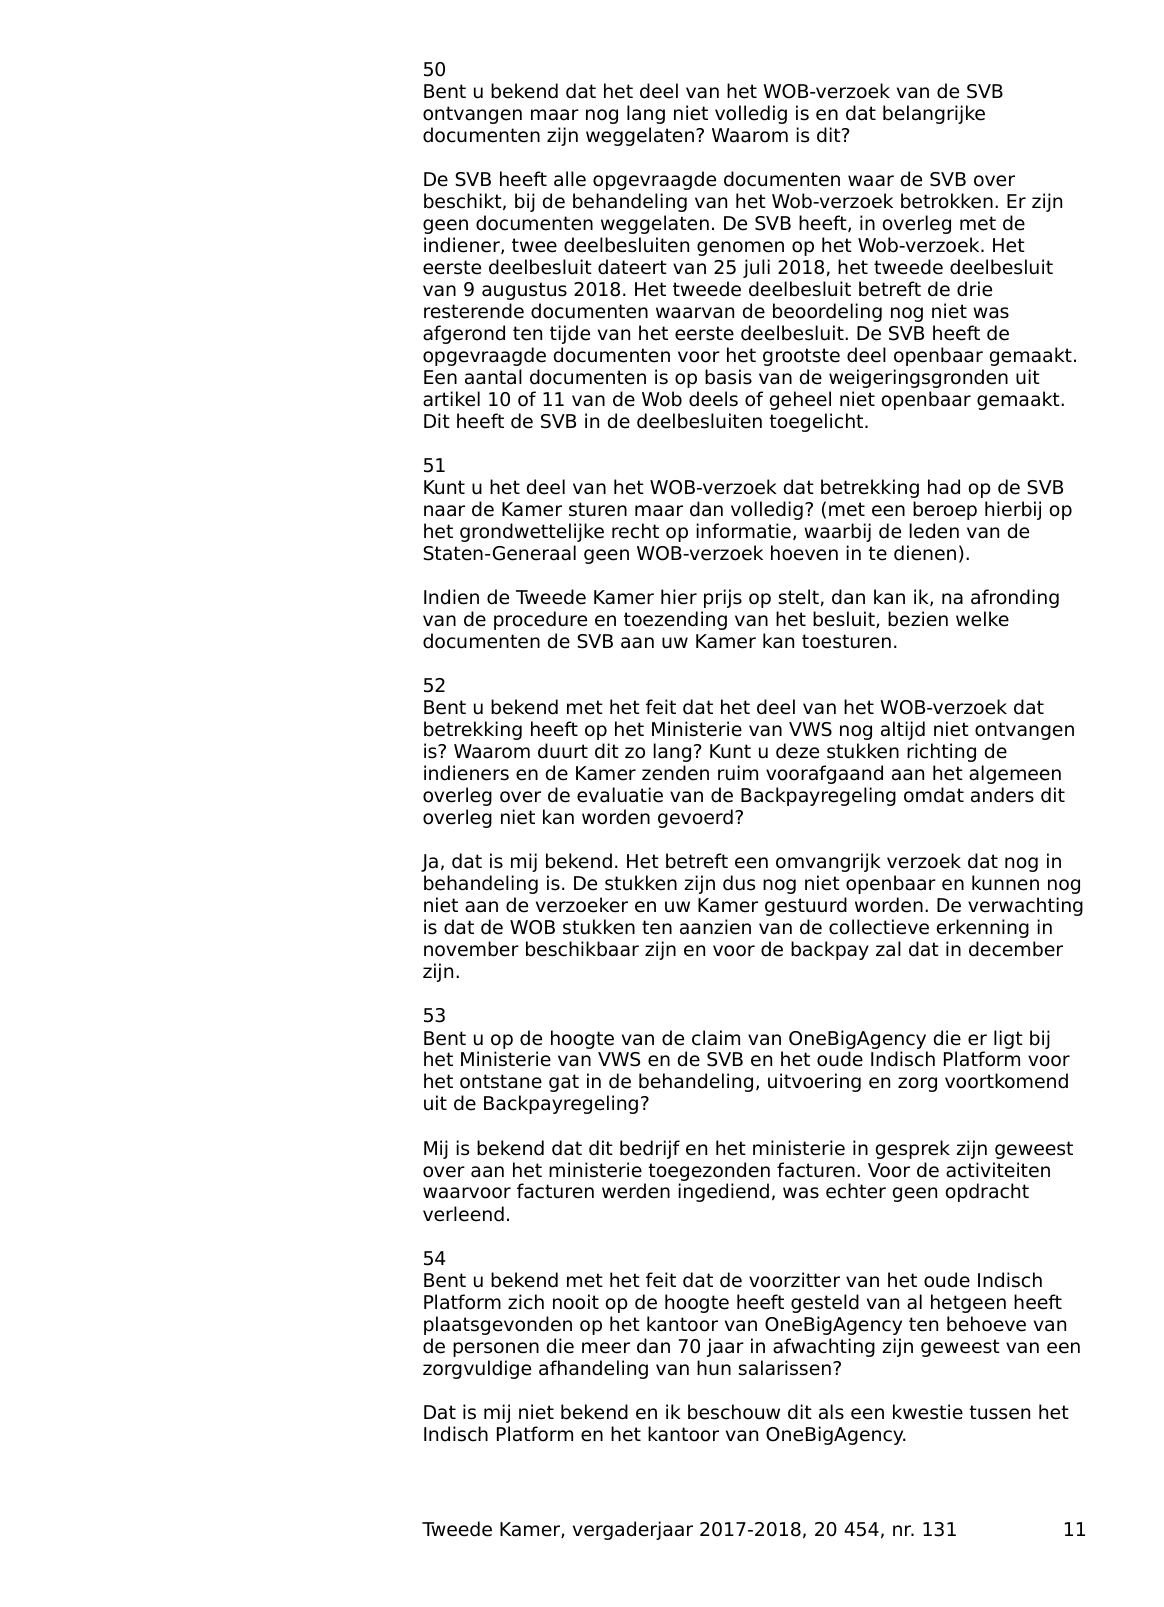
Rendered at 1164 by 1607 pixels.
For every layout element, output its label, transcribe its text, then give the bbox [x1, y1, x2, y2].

text 54 [422, 1248, 1087, 1269]
text 50 [422, 59, 1087, 81]
text Bent u bekend dat het deel van het WOB-verzoek van de SVB ontvangen maar nog lang niet volledig is en dat belangrijke documenten zijn weggelaten? Waarom is dit? [422, 81, 1087, 147]
text 52 [422, 675, 1087, 697]
text 51 [422, 455, 1087, 477]
text Mij is bekend dat dit bedrijf en het ministerie in gesprek zijn geweest over aan het ministerie toegezonden facturen. Voor de activiteiten waarvoor facturen werden ingediend, was echter geen opdracht verleend. [422, 1137, 1087, 1225]
text De SVB heeft alle opgevraagde documenten waar de SVB over beschikt, bij de behandeling van het Wob-verzoek betrokken. Er zijn geen documenten weggelaten. De SVB heeft, in overleg met de indiener, twee deelbesluiten genomen op het Wob-verzoek. Het eerste deelbesluit dateert van 25 juli 2018, het tweede deelbesluit van 9 augustus 2018. Het tweede deelbesluit betreft de drie resterende documenten waarvan de beoordeling nog niet was afgerond ten tijde van het eerste deelbesluit. De SVB heeft de opgevraagde documenten voor het grootste deel openbaar gemaakt. Een aantal documenten is op basis van de weigeringsgronden uit artikel 10 of 11 van de Wob deels of geheel niet openbaar gemaakt. Dit heeft de SVB in de deelbesluiten toegelicht. [422, 169, 1087, 433]
text Dat is mij niet bekend en ik beschouw dit als een kwestie tussen het Indisch Platform en het kantoor van OneBigAgency. [422, 1402, 1087, 1446]
text Bent u bekend met het feit dat de voorzitter van het oude Indisch Platform zich nooit op de hoogte heeft gesteld van al hetgeen heeft plaatsgevonden op het kantoor van OneBigAgency ten behoeve van de personen die meer dan 70 jaar in afwachting zijn geweest van een zorgvuldige afhandeling van hun salarissen? [422, 1269, 1087, 1379]
text Kunt u het deel van het WOB-verzoek dat betrekking had op de SVB naar de Kamer sturen maar dan volledig? (met een beroep hierbij op het grondwettelijke recht op informatie, waarbij de leden van de Staten-Generaal geen WOB-verzoek hoeven in te dienen). [422, 477, 1087, 565]
text Indien de Tweede Kamer hier prijs op stelt, dan kan ik, na afronding van de procedure en toezending van het besluit, bezien welke documenten de SVB aan uw Kamer kan toesturen. [422, 587, 1087, 653]
text Bent u bekend met het feit dat het deel van het WOB-verzoek dat betrekking heeft op het Ministerie van VWS nog altijd niet ontvangen is? Waarom duurt dit zo lang? Kunt u deze stukken richting de indieners en de Kamer zenden ruim voorafgaand aan het algemeen overleg over de evaluatie van de Backpayregeling omdat anders dit overleg niet kan worden gevoerd? [422, 697, 1087, 829]
text Bent u op de hoogte van de claim van OneBigAgency die er ligt bij het Ministerie van VWS en de SVB en het oude Indisch Platform voor het ontstane gat in de behandeling, uitvoering en zorg voortkomend uit de Backpayregeling? [422, 1027, 1087, 1115]
text 53 [422, 1005, 1087, 1027]
text Ja, dat is mij bekend. Het betreft een omvangrijk verzoek dat nog in behandeling is. De stukken zijn dus nog niet openbaar en kunnen nog niet aan de verzoeker en uw Kamer gestuurd worden. De verwachting is dat de WOB stukken ten aanzien van de collectieve erkenning in november beschikbaar zijn en voor de backpay zal dat in december zijn. [422, 851, 1087, 983]
